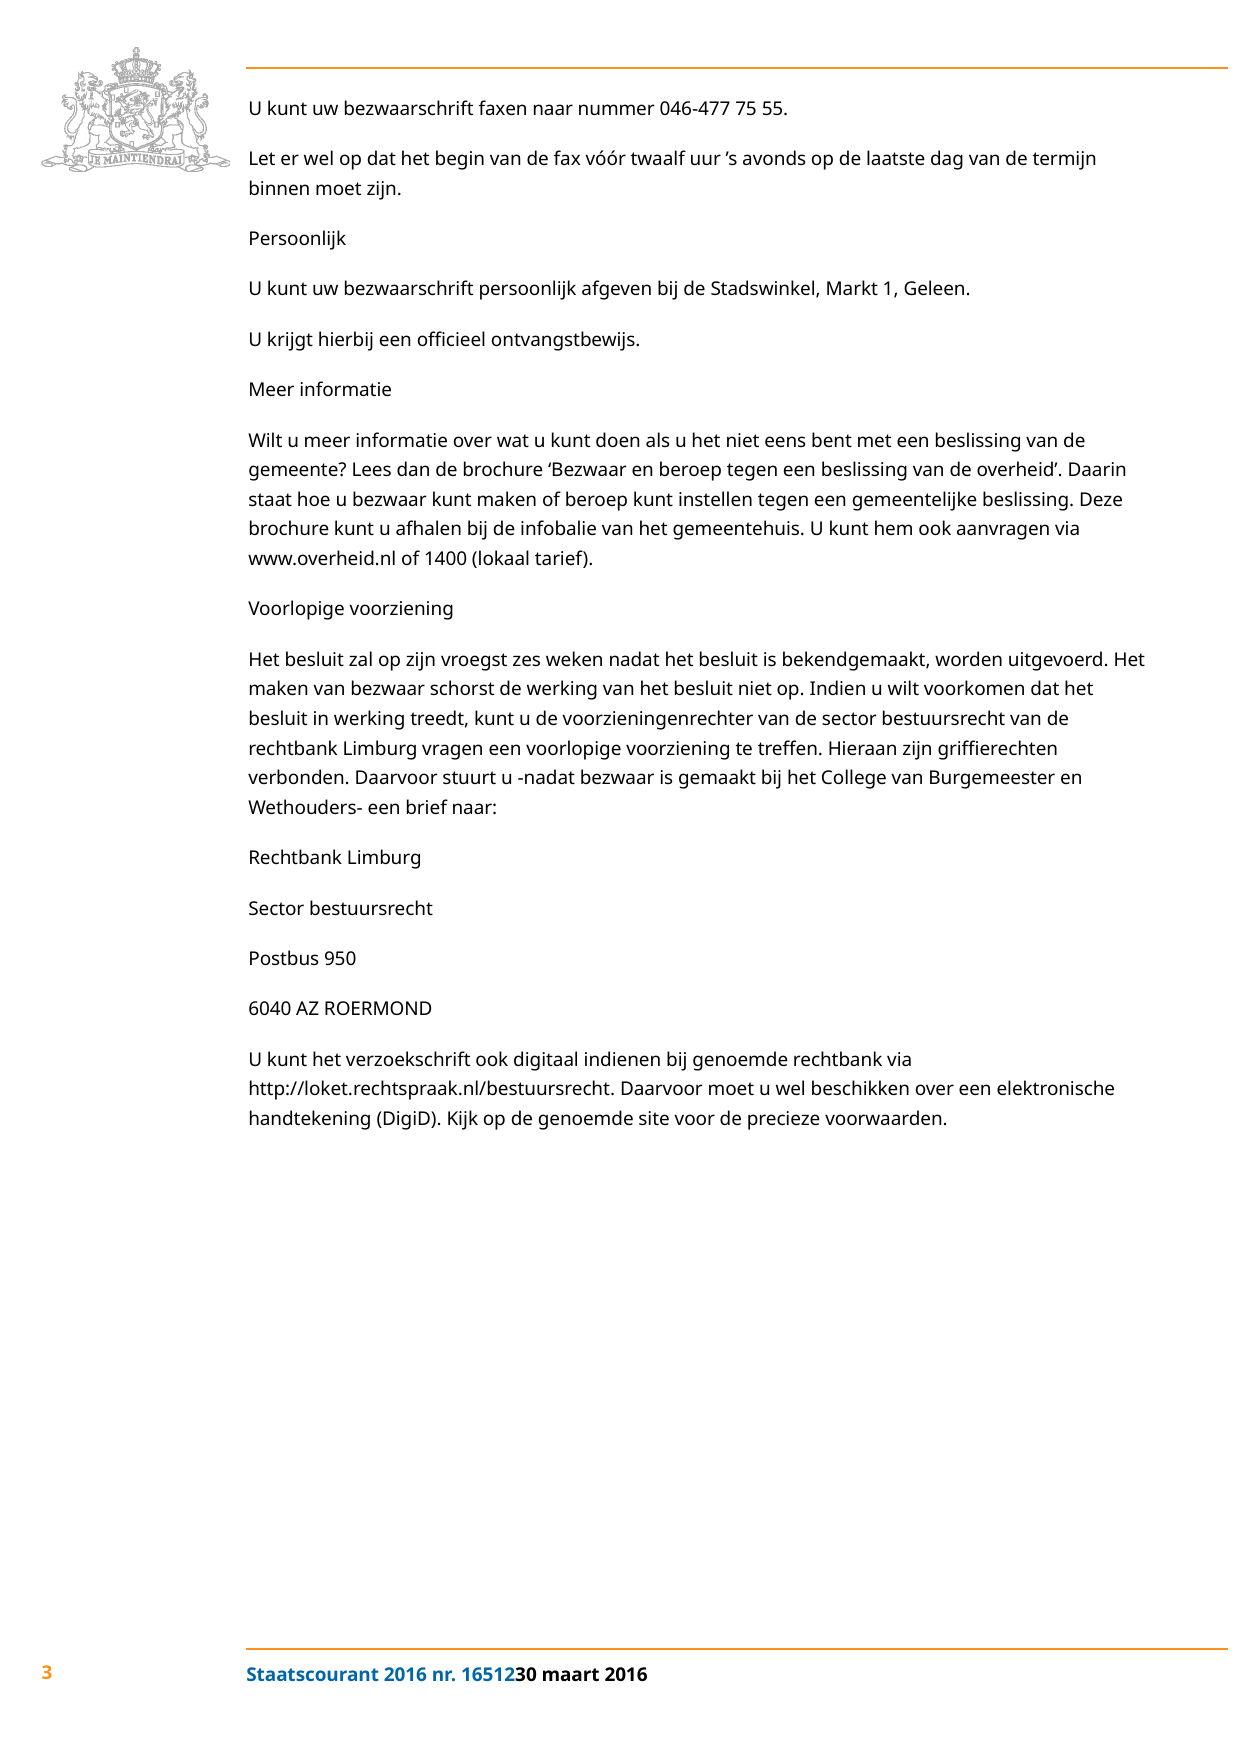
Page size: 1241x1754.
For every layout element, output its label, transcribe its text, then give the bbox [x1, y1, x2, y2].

text Voorlopige voorziening [248, 596, 1152, 621]
text U krijgt hierbij een officieel ontvangstbewijs. [248, 326, 1152, 352]
text Rechtbank Limburg [248, 844, 1152, 870]
text U kunt uw bezwaarschrift faxen naar nummer 046-477 75 55. [248, 95, 1152, 121]
text Sector bestuursrecht [248, 895, 1152, 921]
picture [41, 47, 231, 172]
text 6040 AZ ROERMOND [248, 996, 1152, 1021]
text Postbus 950 [248, 945, 1152, 971]
text U kunt het verzoekschrift ook digitaal indienen bij genoemde rechtbank via http://loket.rechtspraak.nl/bestuursrecht. Daarvoor moet u wel beschikken over een elektronische handtekening (DigiD). Kijk op de genoemde site voor de precieze voorwaarden. [248, 1046, 1152, 1131]
text Wilt u meer informatie over wat u kunt doen als u het niet eens bent met een beslissing van de gemeente? Lees dan de brochure ‘Bezwaar en beroep tegen een beslissing van de overheid’. Daarin staat hoe u bezwaar kunt maken of beroep kunt instellen tegen een gemeentelijke beslissing. Deze brochure kunt u afhalen bij de infobalie van het gemeentehuis. U kunt hem ook aanvragen via www.overheid.nl of 1400 (lokaal tarief). [248, 427, 1152, 571]
text Het besluit zal op zijn vroegst zes weken nadat het besluit is bekendgemaakt, worden uitgevoerd. Het maken van bezwaar schorst de werking van het besluit niet op. Indien u wilt voorkomen dat het besluit in werking treedt, kunt u de voorzieningenrechter van de sector bestuursrecht van de rechtbank Limburg vragen een voorlopige voorziening te treffen. Hieraan zijn griffierechten verbonden. Daarvoor stuurt u -nadat bezwaar is gemaakt bij het College van Burgemeester en Wethouders- een brief naar: [248, 646, 1152, 820]
text Persoonlijk [248, 225, 1152, 251]
text U kunt uw bezwaarschrift persoonlijk afgeven bij de Stadswinkel, Markt 1, Geleen. [248, 276, 1152, 301]
text Let er wel op dat het begin van de fax vóór twaalf uur ’s avonds op de laatste dag van de termijn binnen moet zijn. [248, 145, 1152, 201]
text Meer informatie [248, 376, 1152, 402]
